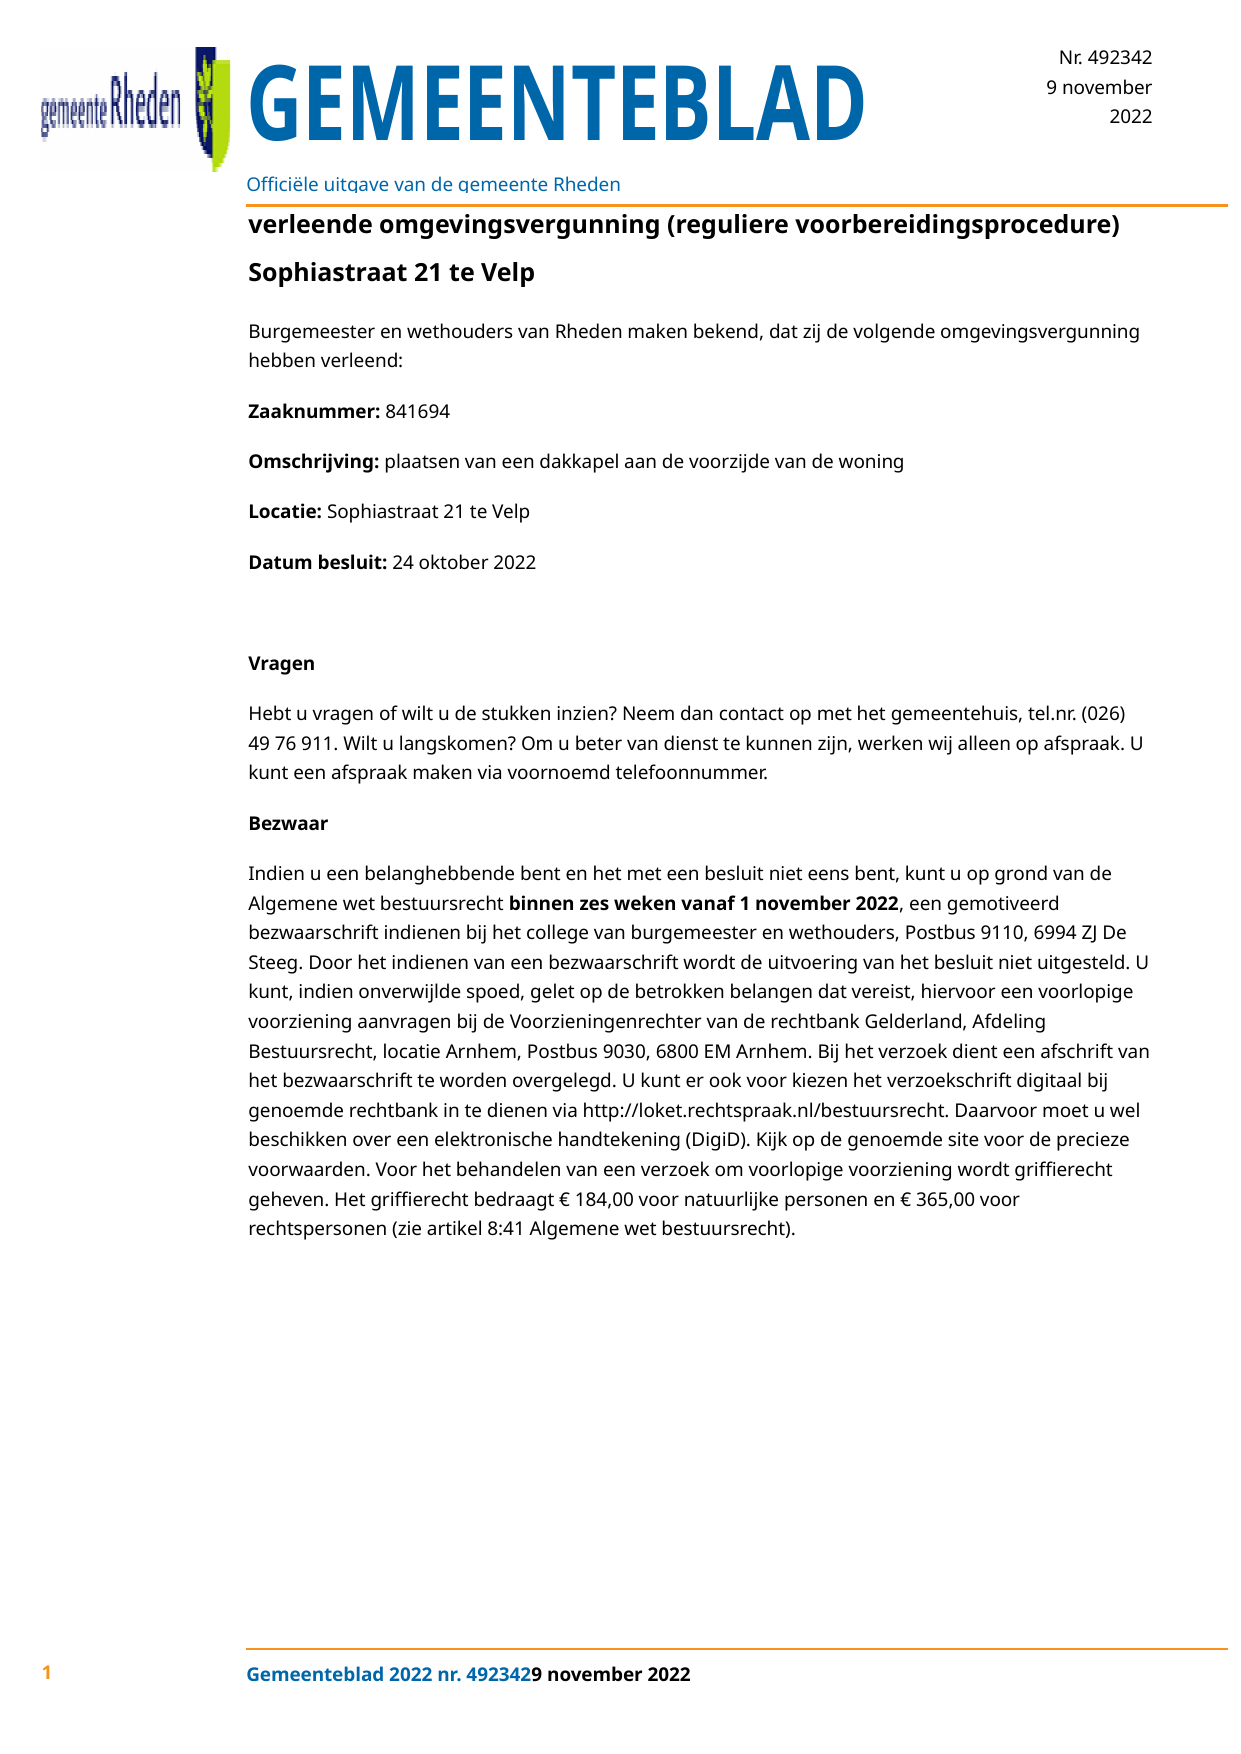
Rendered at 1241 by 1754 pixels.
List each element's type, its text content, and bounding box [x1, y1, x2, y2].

text Datum besluit: 24 oktober 2022 [248, 549, 1152, 575]
text Zaaknummer: 841694 [248, 398, 1152, 424]
text Indien u een belanghebbende bent en het met een besluit niet eens bent, kunt u op grond van de Algemene wet bestuursrecht binnen zes weken vanaf 1 november 2022, een gemotiveerd bezwaarschrift indienen bij het college van burgemeester en wethouders, Postbus 9110, 6994 ZJ De Steeg. Door het indienen van een bezwaarschrift wordt de uitvoering van het besluit niet uitgesteld. U kunt, indien onverwijlde spoed, gelet op de betrokken belangen dat vereist, hiervoor een voorlopige voorziening aanvragen bij de Voorzieningenrechter van de rechtbank Gelderland, Afdeling Bestuursrecht, locatie Arnhem, Postbus 9030, 6800 EM Arnhem. Bij het verzoek dient een afschrift van het bezwaarschrift te worden overgelegd. U kunt er ook voor kiezen het verzoekschrift digitaal bij genoemde rechtbank in te dienen via http://loket.rechtspraak.nl/bestuursrecht. Daarvoor moet u wel beschikken over een elektronische handtekening (DigiD). Kijk op de genoemde site voor de precieze voorwaarden. Voor het behandelen van een verzoek om voorlopige voorziening wordt griffierecht geheven. Het griffierecht bedraagt € 184,00 voor natuurlijke personen en € 365,00 voor rechtspersonen (zie artikel 8:41 Algemene wet bestuursrecht). [248, 860, 1152, 1241]
text Bezwaar [248, 810, 1152, 836]
text Hebt u vragen of wilt u de stukken inzien? Neem dan contact op met het gemeentehuis, tel.nr. (026) 49 76 911. Wilt u langskomen? Om u beter van dienst te kunnen zijn, werken wij alleen op afspraak. U kunt een afspraak maken via voornoemd telefoonnummer. [248, 700, 1152, 785]
text verleende omgevingsvergunning (reguliere voorbereidingsprocedure) Sophiastraat 21 te Velp [248, 207, 1152, 288]
text Burgemeester en wethouders van Rheden maken bekend, dat zij de volgende omgevingsvergunning hebben verleend: [248, 318, 1152, 373]
text Omschrijving: plaatsen van een dakkapel aan de voorzijde van de woning [248, 448, 1152, 474]
picture [41, 47, 231, 172]
text Vragen [248, 650, 1152, 676]
text Locatie: Sophiastraat 21 te Velp [248, 499, 1152, 524]
